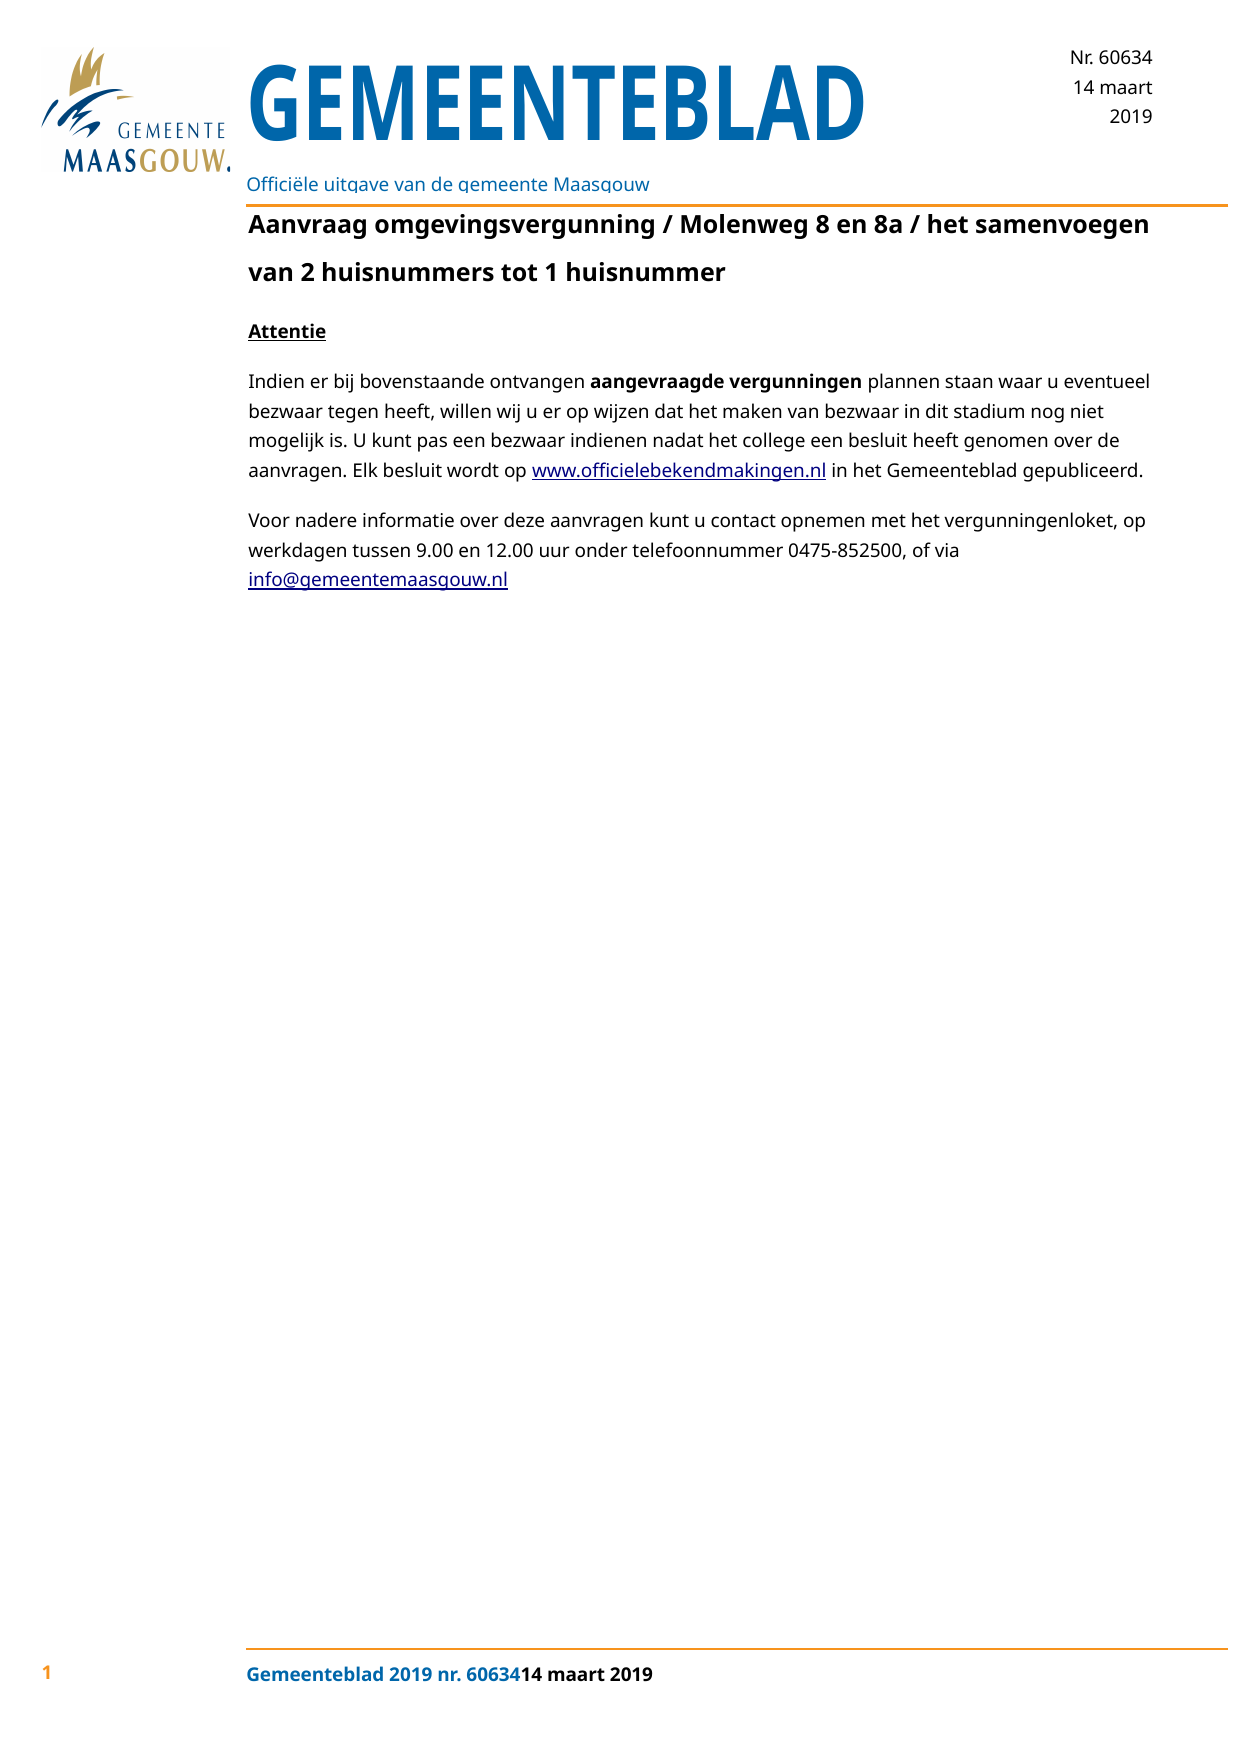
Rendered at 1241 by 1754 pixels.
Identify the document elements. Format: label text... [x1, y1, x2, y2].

text Indien er bij bovenstaande ontvangen aangevraagde vergunningen plannen staan waar u eventueel bezwaar tegen heeft, willen wij u er op wijzen dat het maken van bezwaar in dit stadium nog niet mogelijk is. U kunt pas een bezwaar indienen nadat het college een besluit heeft genomen over de aanvragen. Elk besluit wordt op www.officielebekendmakingen.nl in het Gemeenteblad gepubliceerd. [248, 368, 1152, 483]
text Aanvraag omgevingsvergunning / Molenweg 8 en 8a / het samenvoegen van 2 huisnummers tot 1 huisnummer [248, 207, 1152, 288]
text Attentie [248, 318, 1152, 344]
picture [41, 47, 231, 172]
text Voor nadere informatie over deze aanvragen kunt u contact opnemen met het vergunningenloket, op werkdagen tussen 9.00 en 12.00 uur onder telefoonnummer 0475-852500, of via info@gemeentemaasgouw.nl [248, 507, 1152, 592]
